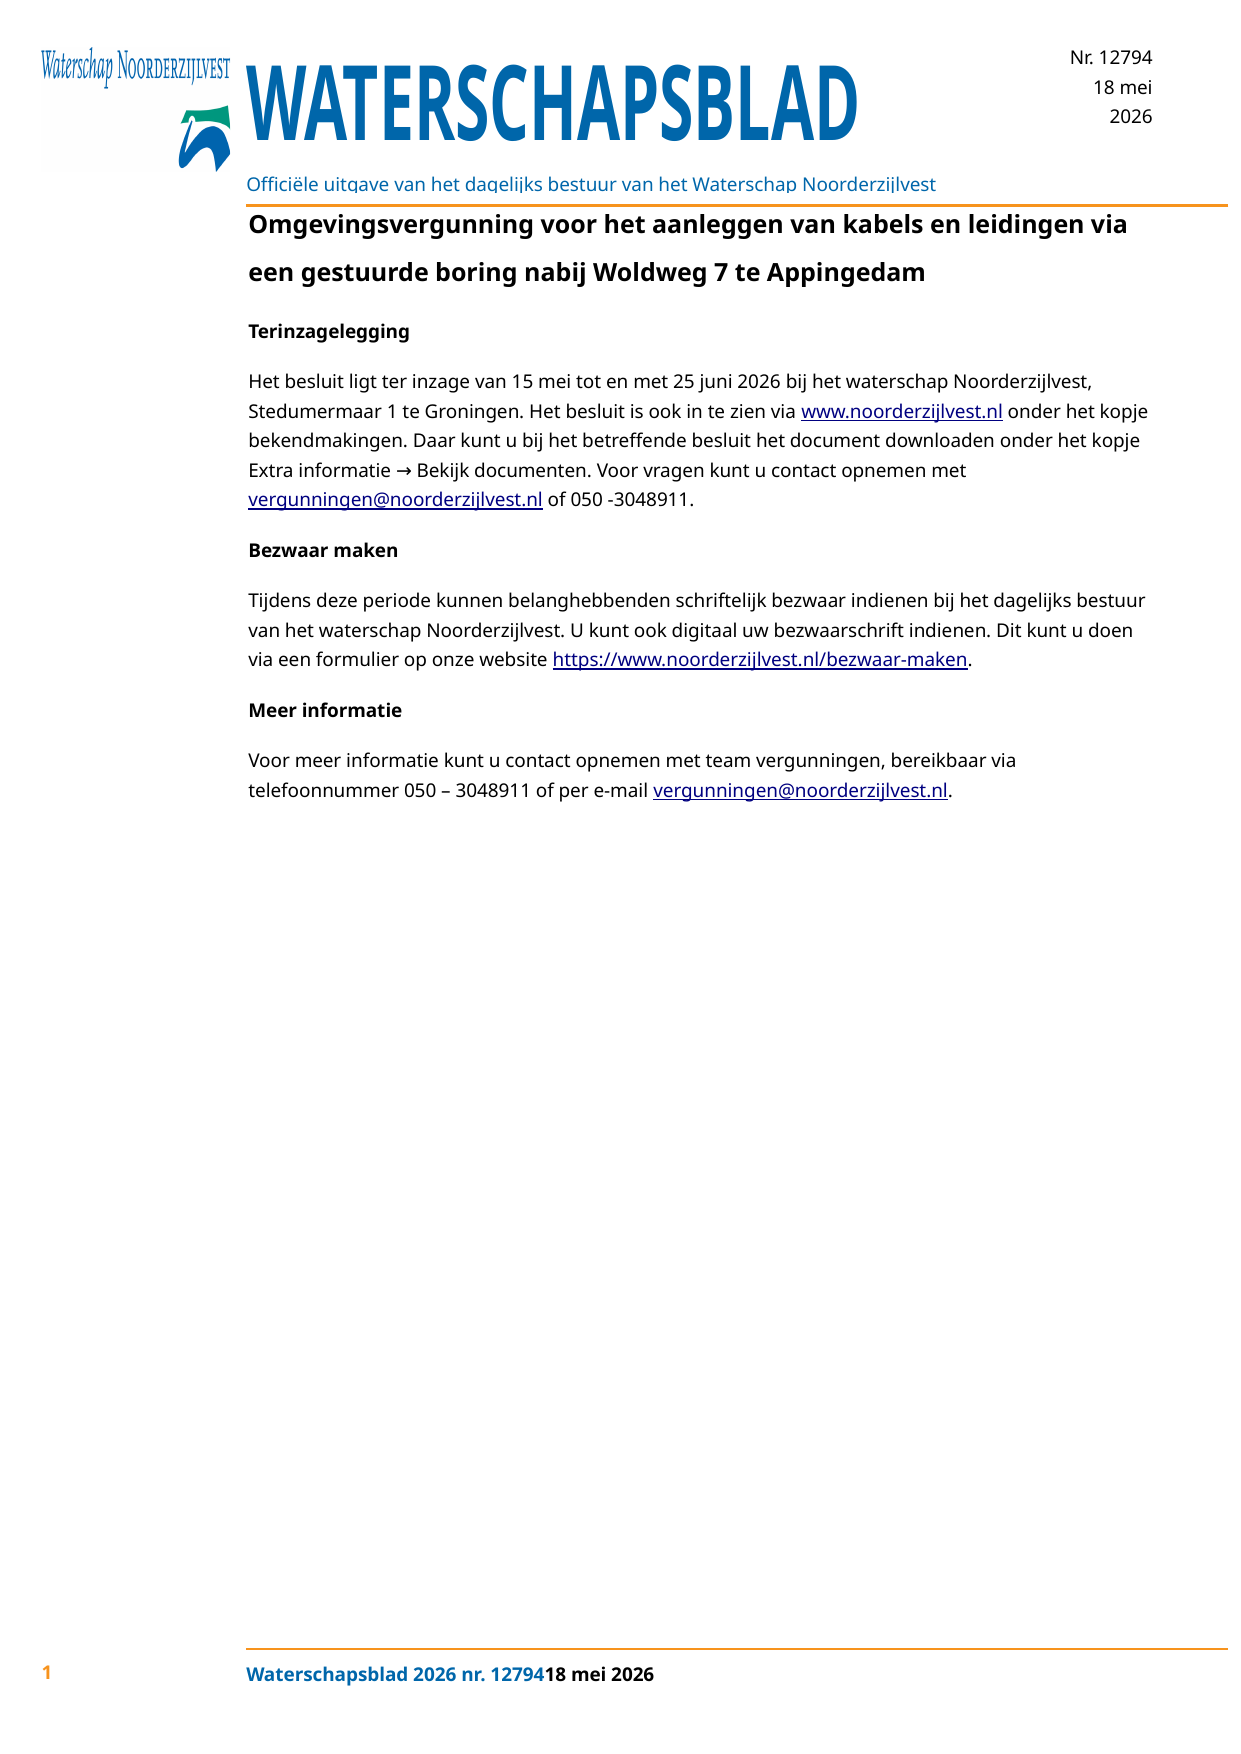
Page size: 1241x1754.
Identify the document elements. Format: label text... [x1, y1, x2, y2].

text Bezwaar maken [248, 537, 1152, 563]
text Tijdens deze periode kunnen belanghebbenden schriftelijk bezwaar indienen bij het dagelijks bestuur van het waterschap Noorderzijlvest. U kunt ook digitaal uw bezwaarschrift indienen. Dit kunt u doen via een formulier op onze website https://www.noorderzijlvest.nl/bezwaar-maken. [248, 587, 1152, 672]
text Omgevingsvergunning voor het aanleggen van kabels en leidingen via een gestuurde boring nabij Woldweg 7 te Appingedam [248, 207, 1152, 288]
text Terinzagelegging [248, 318, 1152, 344]
picture [41, 47, 231, 172]
text Het besluit ligt ter inzage van 15 mei tot en met 25 juni 2026 bij het waterschap Noorderzijlvest, Stedumermaar 1 te Groningen. Het besluit is ook in te zien via www.noorderzijlvest.nl onder het kopje bekendmakingen. Daar kunt u bij het betreffende besluit het document downloaden onder het kopje Extra informatie → Bekijk documenten. Voor vragen kunt u contact opnemen met vergunningen@noorderzijlvest.nl of 050 -3048911. [248, 368, 1152, 512]
text Meer informatie [248, 697, 1152, 723]
text Voor meer informatie kunt u contact opnemen met team vergunningen, bereikbaar via telefoonnummer 050 – 3048911 of per e-mail vergunningen@noorderzijlvest.nl. [248, 747, 1152, 803]
